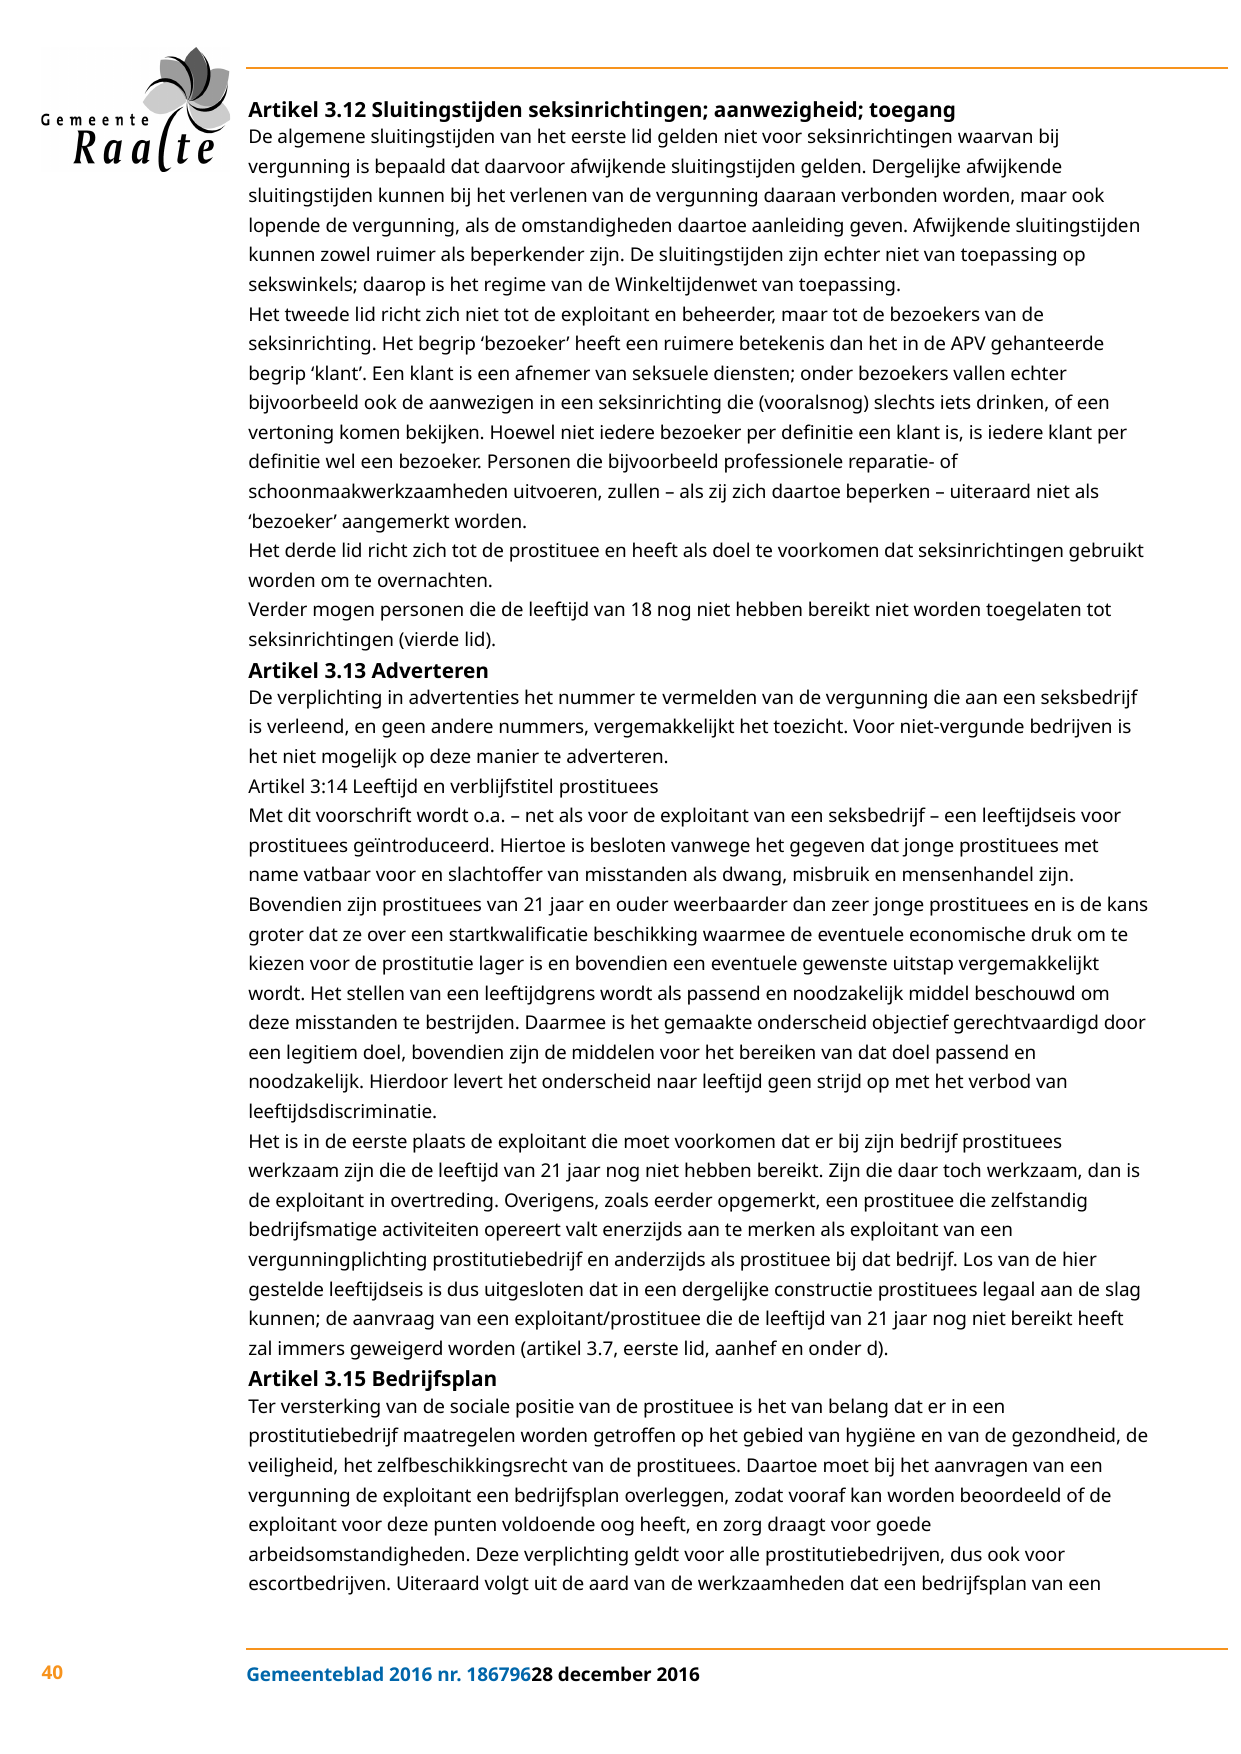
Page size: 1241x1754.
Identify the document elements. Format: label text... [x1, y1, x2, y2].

text Met dit voorschrift wordt o.a. – net als voor de exploitant van een seksbedrijf – een leeftijdseis voor prostituees geïntroduceerd. Hiertoe is besloten vanwege het gegeven dat jonge prostituees met name vatbaar voor en slachtoffer van misstanden als dwang, misbruik en mensenhandel zijn. Bovendien zijn prostituees van 21 jaar en ouder weerbaarder dan zeer jonge prostituees en is de kans groter dat ze over een startkwalificatie beschikking waarmee de eventuele economische druk om te kiezen voor de prostitutie lager is en bovendien een eventuele gewenste uitstap vergemakkelijkt wordt. Het stellen van een leeftijdgrens wordt als passend en noodzakelijk middel beschouwd om deze misstanden te bestrijden. Daarmee is het gemaakte onderscheid objectief gerechtvaardigd door een legitiem doel, bovendien zijn de middelen voor het bereiken van dat doel passend en noodzakelijk. Hierdoor levert het onderscheid naar leeftijd geen strijd op met het verbod van leeftijdsdiscriminatie. [248, 802, 1152, 1124]
text Het derde lid richt zich tot de prostituee en heeft als doel te voorkomen dat seksinrichtingen gebruikt worden om te overnachten. [248, 537, 1152, 593]
text Artikel 3:14 Leeftijd en verblijfstitel prostituees [248, 773, 1152, 799]
text Artikel 3.13 Adverteren [248, 656, 1152, 684]
text Artikel 3.15 Bedrijfsplan [248, 1364, 1152, 1393]
text De algemene sluitingstijden van het eerste lid gelden niet voor seksinrichtingen waarvan bij vergunning is bepaald dat daarvoor afwijkende sluitingstijden gelden. Dergelijke afwijkende sluitingstijden kunnen bij het verlenen van de vergunning daaraan verbonden worden, maar ook lopende de vergunning, als de omstandigheden daartoe aanleiding geven. Afwijkende sluitingstijden kunnen zowel ruimer als beperkender zijn. De sluitingstijden zijn echter niet van toepassing op sekswinkels; daarop is het regime van de Winkeltijdenwet van toepassing. [248, 123, 1152, 297]
text Verder mogen personen die de leeftijd van 18 nog niet hebben bereikt niet worden toegelaten tot seksinrichtingen (vierde lid). [248, 597, 1152, 652]
picture [41, 47, 231, 172]
text Ter versterking van de sociale positie van de prostituee is het van belang dat er in een prostitutiebedrijf maatregelen worden getroffen op het gebied van hygiëne en van de gezondheid, de veiligheid, het zelfbeschikkingsrecht van de prostituees. Daartoe moet bij het aanvragen van een vergunning de exploitant een bedrijfsplan overleggen, zodat vooraf kan worden beoordeeld of de exploitant voor deze punten voldoende oog heeft, en zorg draagt voor goede arbeidsomstandigheden. Deze verplichting geldt voor alle prostitutiebedrijven, dus ook voor escortbedrijven. Uiteraard volgt uit de aard van de werkzaamheden dat een bedrijfsplan van een [248, 1393, 1152, 1596]
text Het tweede lid richt zich niet tot de exploitant en beheerder, maar tot de bezoekers van de seksinrichting. Het begrip ‘bezoeker’ heeft een ruimere betekenis dan het in de APV gehanteerde begrip ‘klant’. Een klant is een afnemer van seksuele diensten; onder bezoekers vallen echter bijvoorbeeld ook de aanwezigen in een seksinrichting die (vooralsnog) slechts iets drinken, of een vertoning komen bekijken. Hoewel niet iedere bezoeker per definitie een klant is, is iedere klant per definitie wel een bezoeker. Personen die bijvoorbeeld professionele reparatie- of schoonmaakwerkzaamheden uitvoeren, zullen – als zij zich daartoe beperken – uiteraard niet als ‘bezoeker’ aangemerkt worden. [248, 301, 1152, 533]
text Artikel 3.12 Sluitingstijden seksinrichtingen; aanwezigheid; toegang [248, 95, 1152, 123]
text Het is in de eerste plaats de exploitant die moet voorkomen dat er bij zijn bedrijf prostituees werkzaam zijn die de leeftijd van 21 jaar nog niet hebben bereikt. Zijn die daar toch werkzaam, dan is de exploitant in overtreding. Overigens, zoals eerder opgemerkt, een prostituee die zelfstandig bedrijfsmatige activiteiten opereert valt enerzijds aan te merken als exploitant van een vergunningplichting prostitutiebedrijf en anderzijds als prostituee bij dat bedrijf. Los van de hier gestelde leeftijdseis is dus uitgesloten dat in een dergelijke constructie prostituees legaal aan de slag kunnen; de aanvraag van een exploitant/prostituee die de leeftijd van 21 jaar nog niet bereikt heeft zal immers geweigerd worden (artikel 3.7, eerste lid, aanhef en onder d). [248, 1128, 1152, 1361]
text De verplichting in advertenties het nummer te vermelden van de vergunning die aan een seksbedrijf is verleend, en geen andere nummers, vergemakkelijkt het toezicht. Voor niet-vergunde bedrijven is het niet mogelijk op deze manier te adverteren. [248, 684, 1152, 769]
